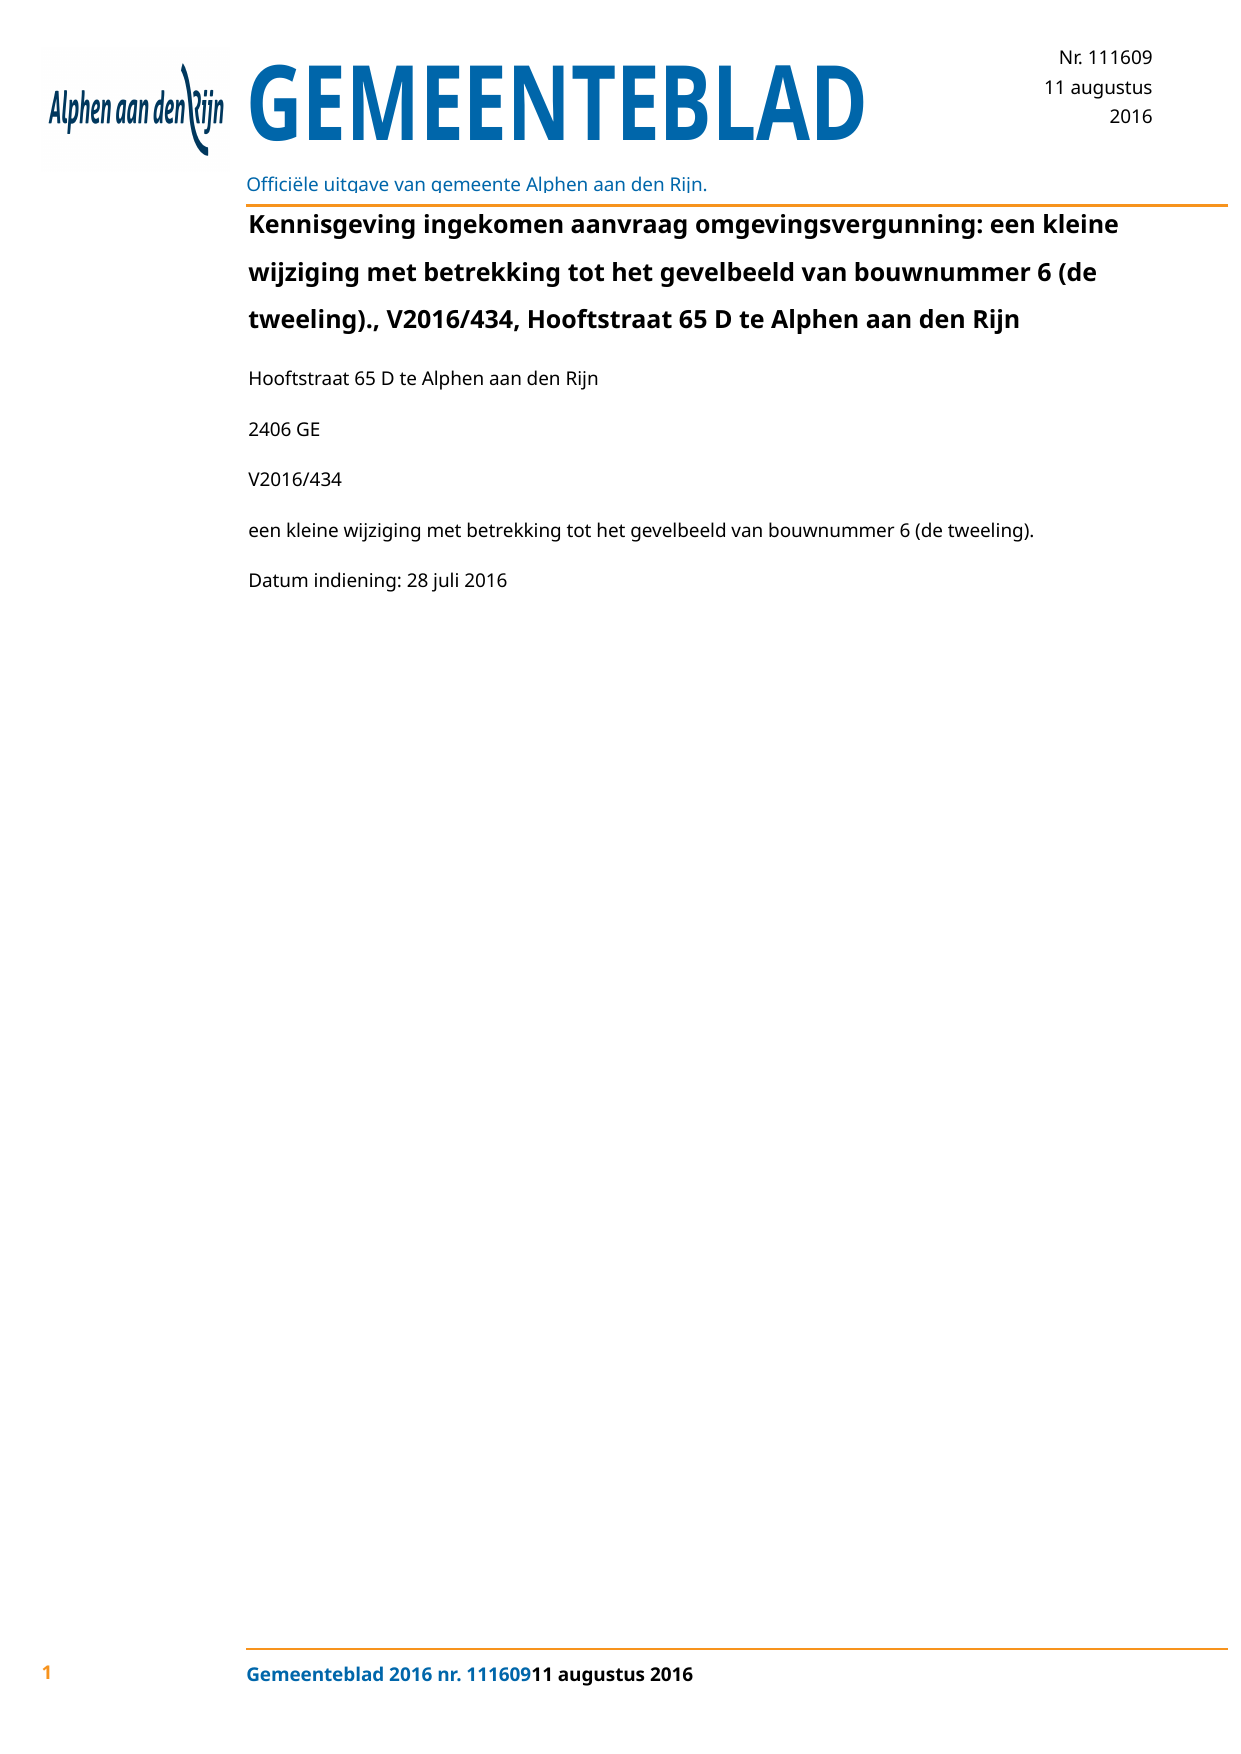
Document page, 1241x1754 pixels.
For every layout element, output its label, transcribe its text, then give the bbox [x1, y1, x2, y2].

text Kennisgeving ingekomen aanvraag omgevingsvergunning: een kleine wijziging met betrekking tot het gevelbeeld van bouwnummer 6 (de tweeling)., V2016/434, Hooftstraat 65 D te Alphen aan den Rijn [248, 207, 1152, 336]
text V2016/434 [248, 466, 1152, 492]
text 2406 GE [248, 416, 1152, 442]
text Datum indiening: 28 juli 2016 [248, 567, 1152, 593]
picture [41, 47, 231, 172]
text Hooftstraat 65 D te Alphen aan den Rijn [248, 366, 1152, 391]
text een kleine wijziging met betrekking tot het gevelbeeld van bouwnummer 6 (de tweeling). [248, 517, 1152, 542]
